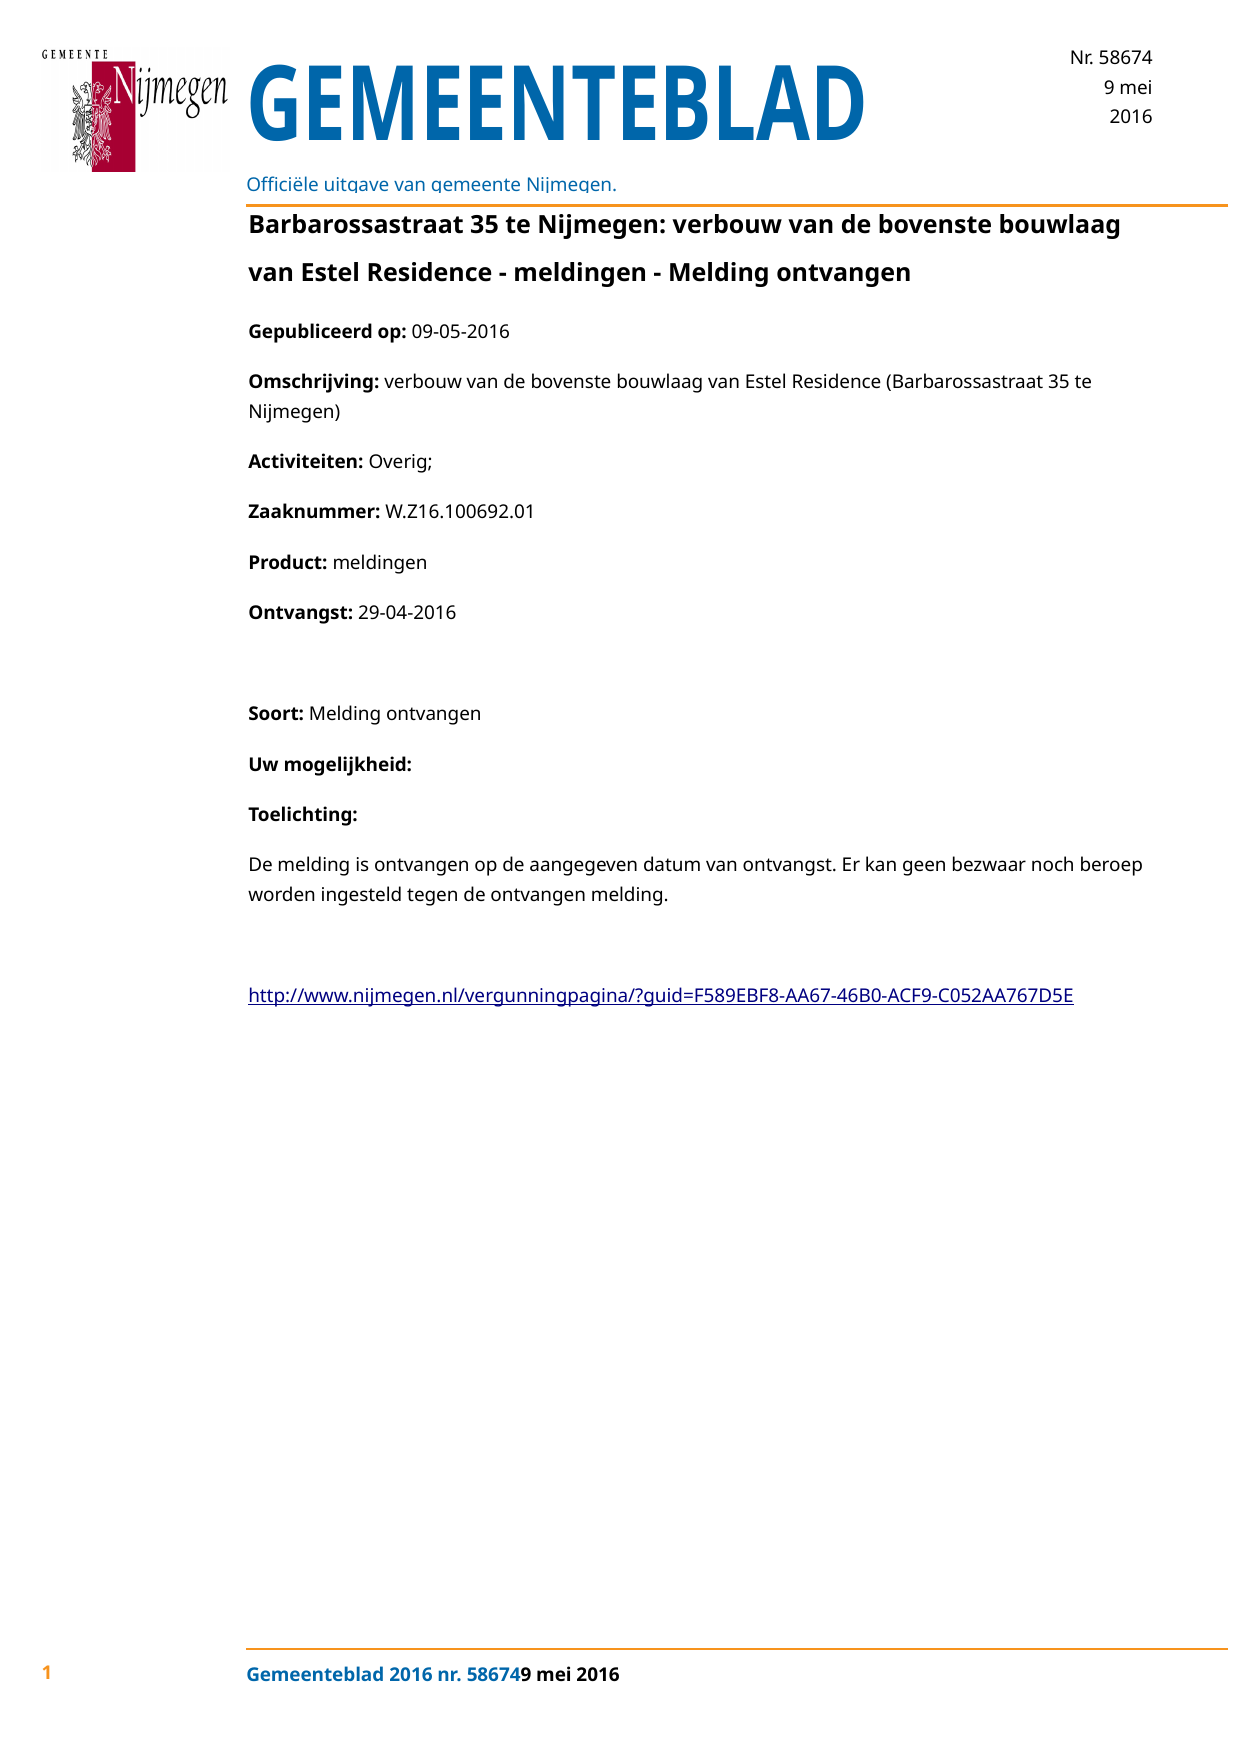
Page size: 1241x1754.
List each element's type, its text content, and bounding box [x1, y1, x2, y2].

text Uw mogelijkheid: [248, 751, 1152, 777]
text Barbarossastraat 35 te Nijmegen: verbouw van de bovenste bouwlaag van Estel Residence - meldingen - Melding ontvangen [248, 207, 1152, 288]
text Zaaknummer: W.Z16.100692.01 [248, 499, 1152, 524]
text Omschrijving: verbouw van de bovenste bouwlaag van Estel Residence (Barbarossastraat 35 te Nijmegen) [248, 368, 1152, 424]
picture [41, 47, 231, 172]
text Gepubliceerd op: 09-05-2016 [248, 318, 1152, 344]
text De melding is ontvangen op de aangegeven datum van ontvangst. Er kan geen bezwaar noch beroep worden ingesteld tegen de ontvangen melding. [248, 852, 1152, 907]
text Soort: Melding ontvangen [248, 700, 1152, 726]
text Activiteiten: Overig; [248, 448, 1152, 474]
text Toelichting: [248, 801, 1152, 827]
text Product: meldingen [248, 549, 1152, 575]
text http://www.nijmegen.nl/vergunningpagina/?guid=F589EBF8-AA67-46B0-ACF9-C052AA767D5E [248, 982, 1152, 1008]
text Ontvangst: 29-04-2016 [248, 599, 1152, 625]
